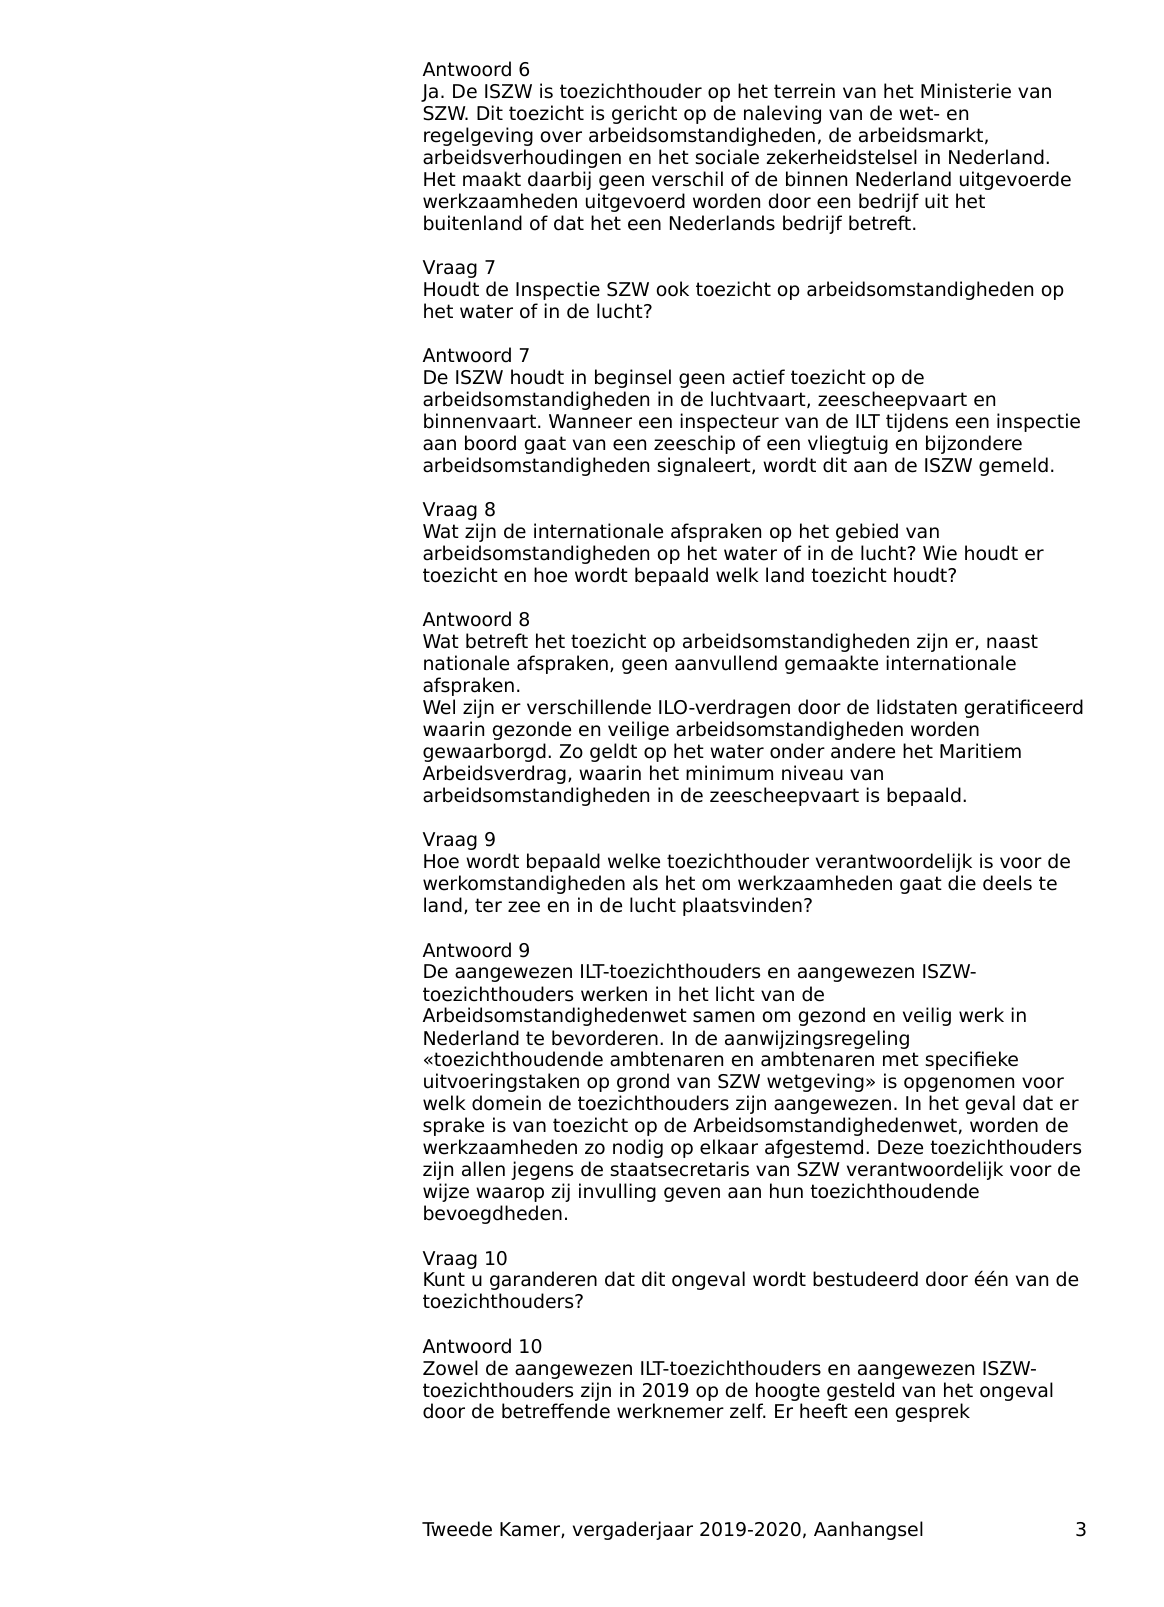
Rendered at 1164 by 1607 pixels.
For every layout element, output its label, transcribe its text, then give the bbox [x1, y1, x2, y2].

text De ISZW houdt in beginsel geen actief toezicht op de arbeidsomstandigheden in de luchtvaart, zeescheepvaart en binnenvaart. Wanneer een inspecteur van de ILT tijdens een inspectie aan boord gaat van een zeeschip of een vliegtuig en bijzondere arbeidsomstandigheden signaleert, wordt dit aan de ISZW gemeld. [422, 367, 1087, 477]
text Antwoord 8 [422, 609, 1087, 631]
text Antwoord 9 [422, 939, 1087, 961]
text Vraag 8 [422, 499, 1087, 521]
text Wat betreft het toezicht op arbeidsomstandigheden zijn er, naast nationale afspraken, geen aanvullend gemaakte internationale afspraken. [422, 631, 1087, 697]
text De aangewezen ILT-toezichthouders en aangewezen ISZW-toezichthouders werken in het licht van de Arbeidsomstandighedenwet samen om gezond en veilig werk in Nederland te bevorderen. In de aanwijzingsregeling «toezichthoudende ambtenaren en ambtenaren met specifieke uitvoeringstaken op grond van SZW wetgeving» is opgenomen voor welk domein de toezichthouders zijn aangewezen. In het geval dat er sprake is van toezicht op de Arbeidsomstandighedenwet, worden de werkzaamheden zo nodig op elkaar afgestemd. Deze toezichthouders zijn allen jegens de staatsecretaris van SZW verantwoordelijk voor de wijze waarop zij invulling geven aan hun toezichthoudende bevoegdheden. [422, 961, 1087, 1225]
text Hoe wordt bepaald welke toezichthouder verantwoordelijk is voor de werkomstandigheden als het om werkzaamheden gaat die deels te land, ter zee en in de lucht plaatsvinden? [422, 851, 1087, 917]
text Wel zijn er verschillende ILO-verdragen door de lidstaten geratificeerd waarin gezonde en veilige arbeidsomstandigheden worden gewaarborgd. Zo geldt op het water onder andere het Maritiem Arbeidsverdrag, waarin het minimum niveau van arbeidsomstandigheden in de zeescheepvaart is bepaald. [422, 697, 1087, 807]
text Ja. De ISZW is toezichthouder op het terrein van het Ministerie van SZW. Dit toezicht is gericht op de naleving van de wet- en regelgeving over arbeidsomstandigheden, de arbeidsmarkt, arbeidsverhoudingen en het sociale zekerheidstelsel in Nederland. Het maakt daarbij geen verschil of de binnen Nederland uitgevoerde werkzaamheden uitgevoerd worden door een bedrijf uit het buitenland of dat het een Nederlands bedrijf betreft. [422, 81, 1087, 235]
text Vraag 9 [422, 829, 1087, 851]
text Antwoord 10 [422, 1336, 1087, 1357]
text Antwoord 6 [422, 59, 1087, 81]
text Kunt u garanderen dat dit ongeval wordt bestudeerd door één van de toezichthouders? [422, 1269, 1087, 1313]
text Wat zijn de internationale afspraken op het gebied van arbeidsomstandigheden op het water of in de lucht? Wie houdt er toezicht en hoe wordt bepaald welk land toezicht houdt? [422, 521, 1087, 587]
text Vraag 10 [422, 1247, 1087, 1269]
text Antwoord 7 [422, 345, 1087, 367]
text Vraag 7 [422, 257, 1087, 279]
text Zowel de aangewezen ILT-toezichthouders en aangewezen ISZW-toezichthouders zijn in 2019 op de hoogte gesteld van het ongeval door de betreffende werknemer zelf. Er heeft een gesprek [422, 1357, 1087, 1423]
text Houdt de Inspectie SZW ook toezicht op arbeidsomstandigheden op het water of in de lucht? [422, 279, 1087, 323]
